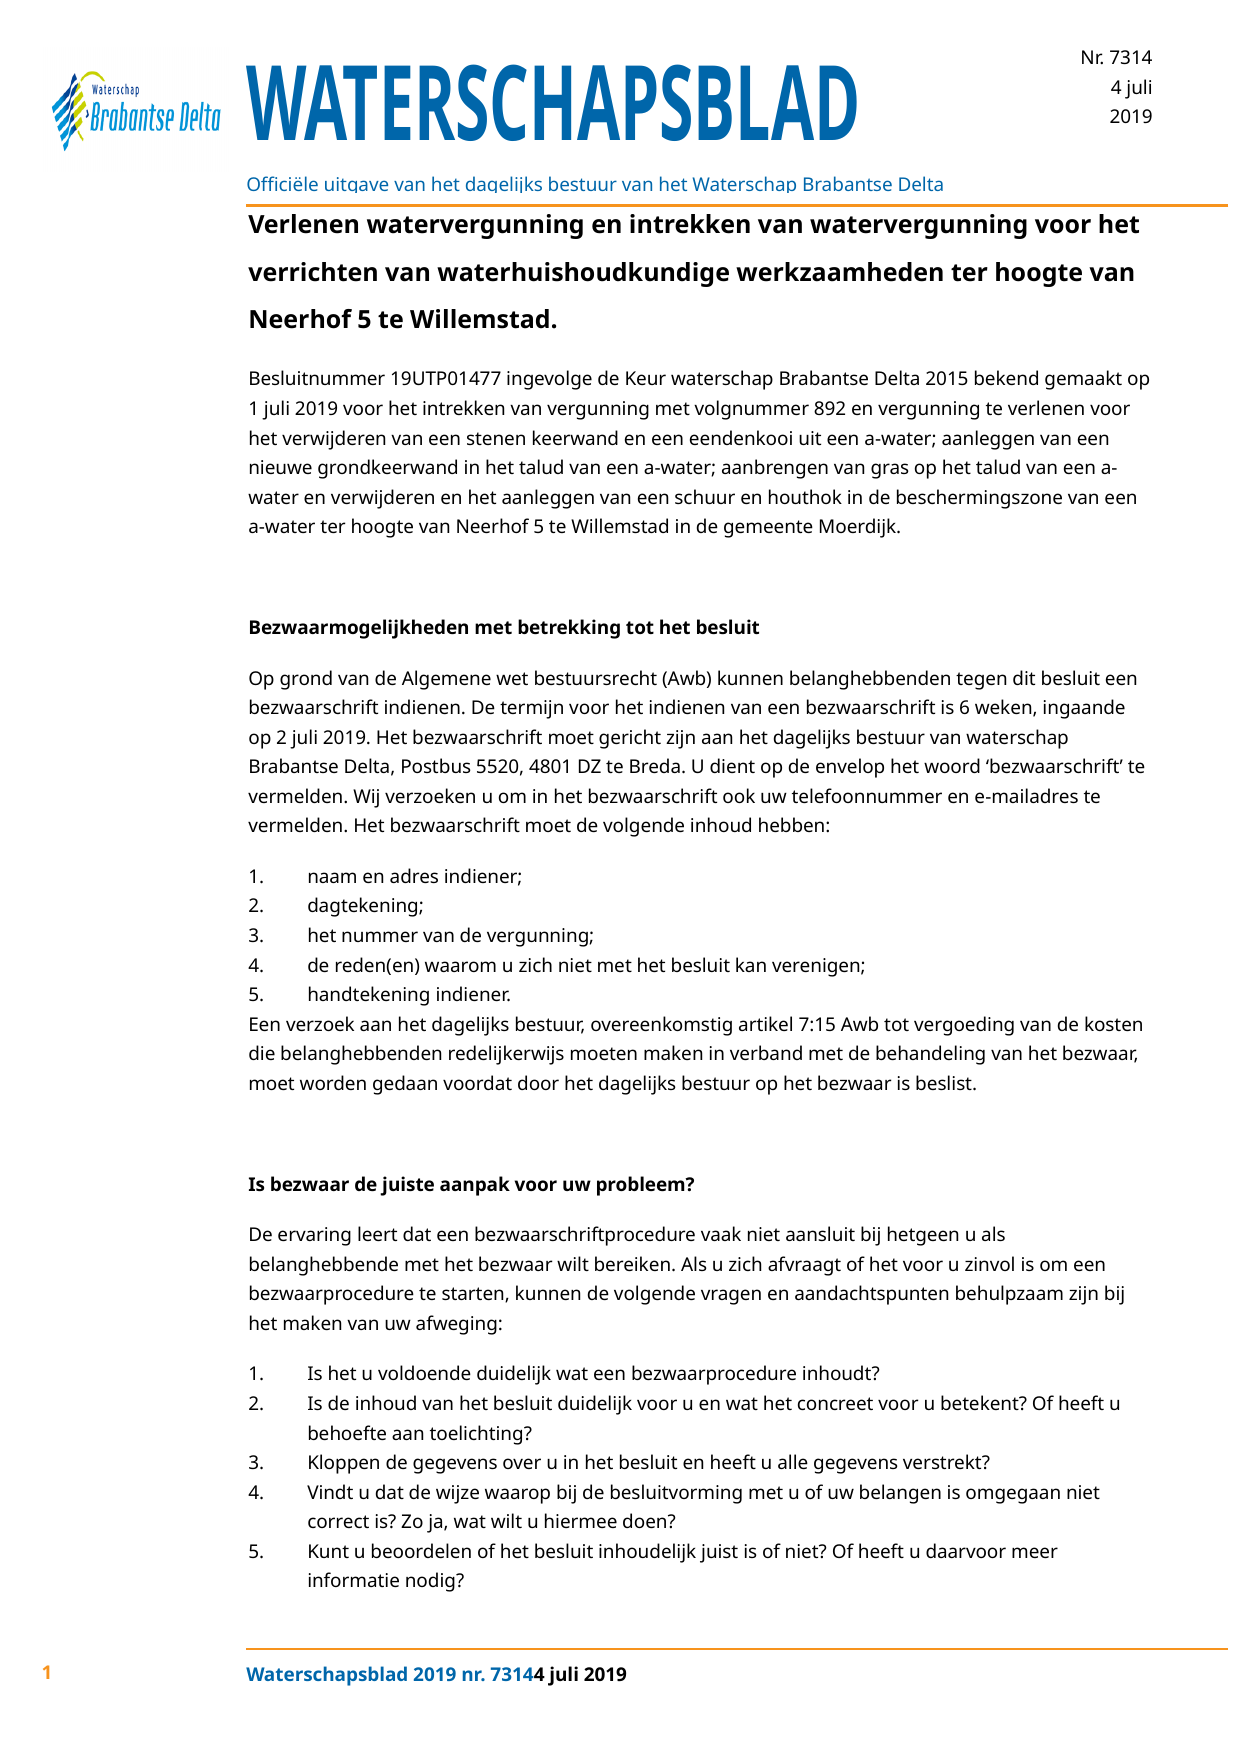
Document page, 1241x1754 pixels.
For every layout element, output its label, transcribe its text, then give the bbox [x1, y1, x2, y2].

list handtekening indiener. [248, 981, 1152, 1007]
text Is bezwaar de juiste aanpak voor uw probleem? [248, 1171, 1152, 1197]
text Een verzoek aan het dagelijks bestuur, overeenkomstig artikel 7:15 Awb tot vergoeding van de kosten die belanghebbenden redelijkerwijs moeten maken in verband met de behandeling van het bezwaar, moet worden gedaan voordat door het dagelijks bestuur op het bezwaar is beslist. [248, 1011, 1152, 1096]
list de reden(en) waarom u zich niet met het besluit kan verenigen; [248, 952, 1152, 977]
list Is de inhoud van het besluit duidelijk voor u en wat het concreet voor u betekent? Of heeft u behoefte aan toelichting? [248, 1390, 1152, 1445]
list Kloppen de gegevens over u in het besluit en heeft u alle gegevens verstrekt? [248, 1449, 1152, 1475]
list dagtekening; [248, 893, 1152, 918]
list het nummer van de vergunning; [248, 922, 1152, 948]
text Verlenen watervergunning en intrekken van watervergunning voor het verrichten van waterhuishoudkundige werkzaamheden ter hoogte van Neerhof 5 te Willemstad. [248, 207, 1152, 336]
text Besluitnummer 19UTP01477 ingevolge de Keur waterschap Brabantse Delta 2015 bekend gemaakt op 1 juli 2019 voor het intrekken van vergunning met volgnummer 892 en vergunning te verlenen voor het verwijderen van een stenen keerwand en een eendenkooi uit een a-water; aanleggen van een nieuwe grondkeerwand in het talud van een a-water; aanbrengen van gras op het talud van een a-water en verwijderen en het aanleggen van een schuur en houthok in de beschermingszone van een a-water ter hoogte van Neerhof 5 te Willemstad in de gemeente Moerdijk. [248, 366, 1152, 539]
list Kunt u beoordelen of het besluit inhoudelijk juist is of niet? Of heeft u daarvoor meer informatie nodig? [248, 1538, 1152, 1593]
list naam en adres indiener; [248, 863, 1152, 889]
text Bezwaarmogelijkheden met betrekking tot het besluit [248, 614, 1152, 640]
text De ervaring leert dat een bezwaarschriftprocedure vaak niet aansluit bij hetgeen u als belanghebbende met het bezwaar wilt bereiken. Als u zich afvraagt of het voor u zinvol is om een bezwaarprocedure te starten, kunnen de volgende vragen en aandachtspunten behulpzaam zijn bij het maken van uw afweging: [248, 1221, 1152, 1336]
list Vindt u dat de wijze waarop bij de besluitvorming met u of uw belangen is omgegaan niet correct is? Zo ja, wat wilt u hiermee doen? [248, 1479, 1152, 1534]
text Op grond van de Algemene wet bestuursrecht (Awb) kunnen belanghebbenden tegen dit besluit een bezwaarschrift indienen. De termijn voor het indienen van een bezwaarschrift is 6 weken, ingaande op 2 juli 2019. Het bezwaarschrift moet gericht zijn aan het dagelijks bestuur van waterschap Brabantse Delta, Postbus 5520, 4801 DZ te Breda. U dient op de envelop het woord ‘bezwaarschrift’ te vermelden. Wij verzoeken u om in het bezwaarschrift ook uw telefoonnummer en e‑mailadres te vermelden. Het bezwaarschrift moet de volgende inhoud hebben: [248, 665, 1152, 838]
picture [41, 47, 231, 172]
list Is het u voldoende duidelijk wat een bezwaarprocedure inhoudt? [248, 1361, 1152, 1386]
